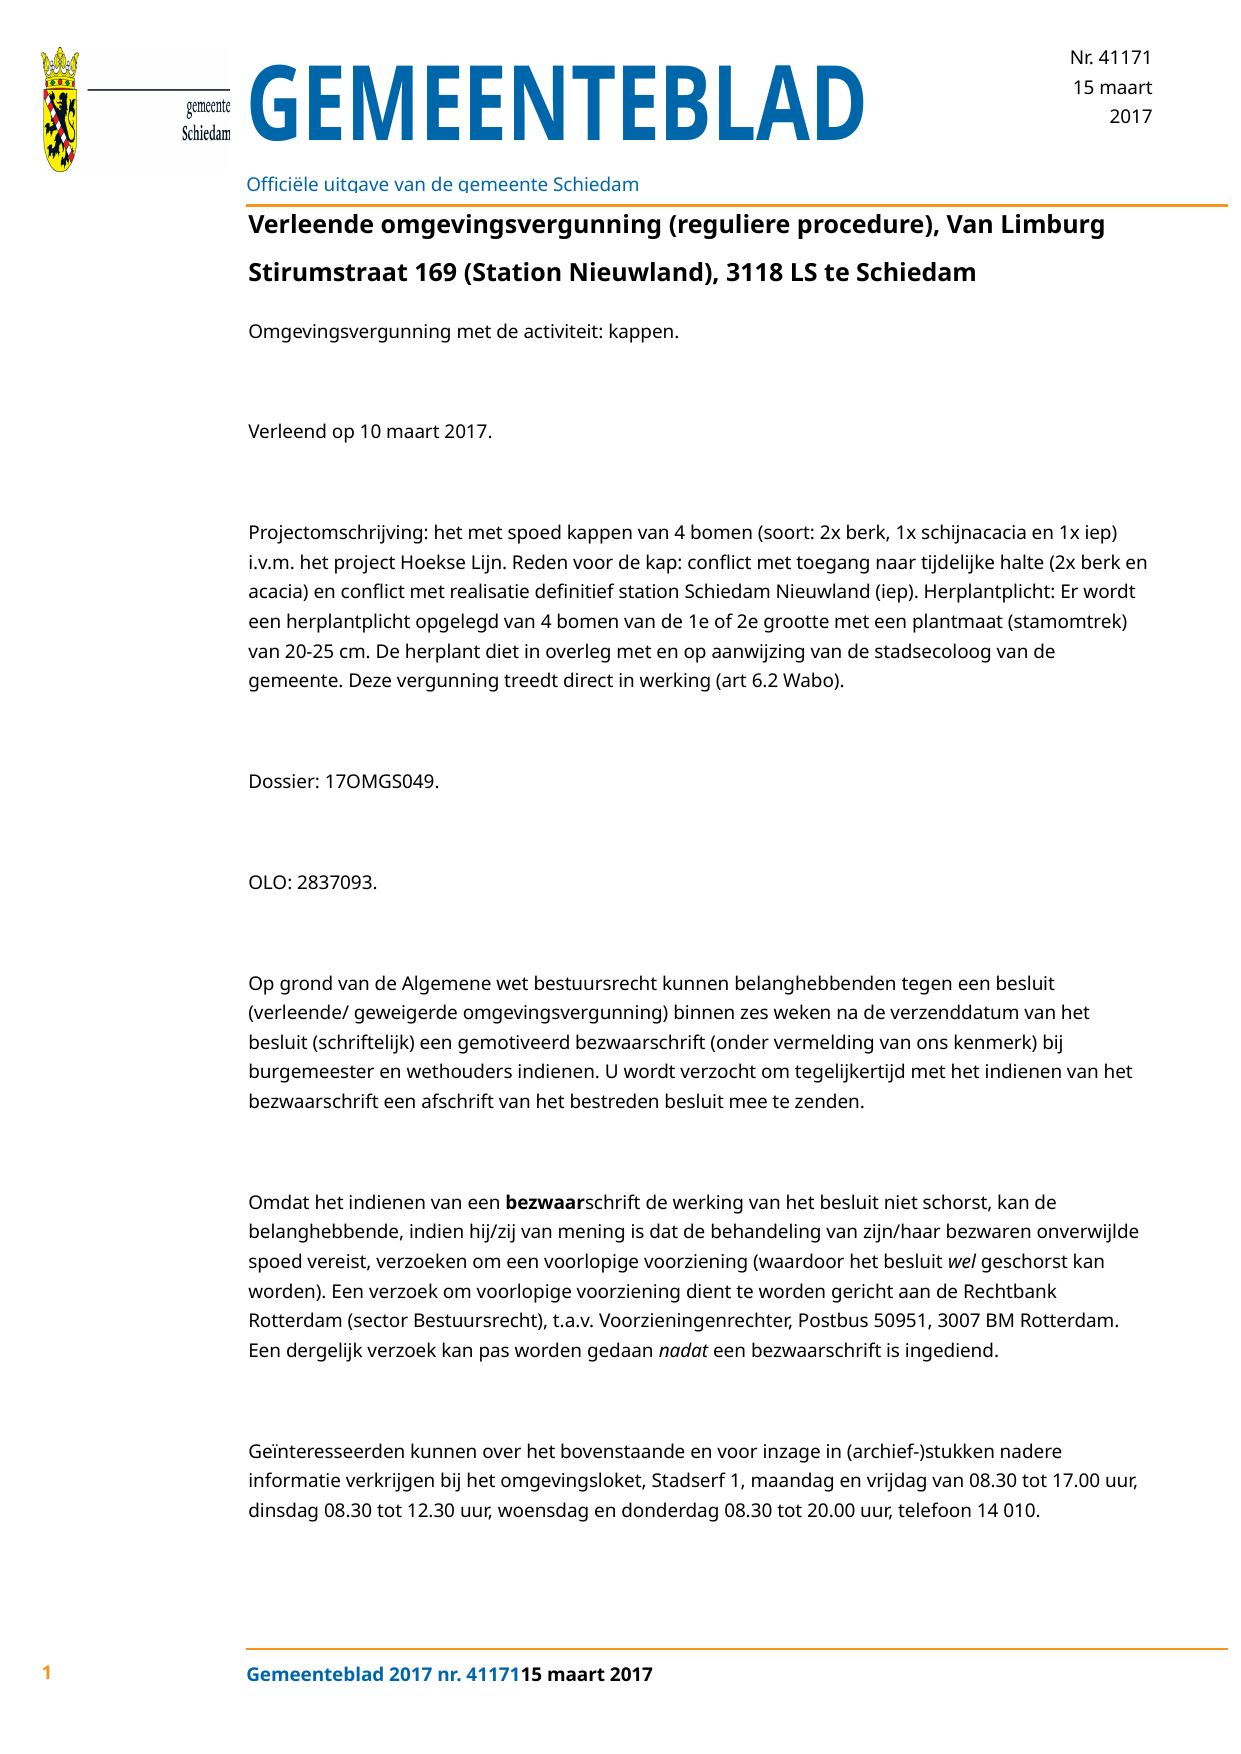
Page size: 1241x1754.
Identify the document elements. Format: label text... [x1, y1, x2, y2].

picture [41, 47, 231, 172]
text Dossier: 17OMGS049. [248, 768, 1152, 794]
text Omdat het indienen van een bezwaarschrift de werking van het besluit niet schorst, kan de belanghebbende, indien hij/zij van mening is dat de behandeling van zijn/haar bezwaren onverwijlde spoed vereist, verzoeken om een voorlopige voorziening (waardoor het besluit wel geschorst kan worden). Een verzoek om voorlopige voorziening dient te worden gericht aan de Rechtbank Rotterdam (sector Bestuursrecht), t.a.v. Voorzieningenrechter, Postbus 50951, 3007 BM Rotterdam. Een dergelijk verzoek kan pas worden gedaan nadat een bezwaarschrift is ingediend. [248, 1189, 1152, 1363]
text Projectomschrijving: het met spoed kappen van 4 bomen (soort: 2x berk, 1x schijnacacia en 1x iep) i.v.m. het project Hoekse Lijn. Reden voor de kap: conflict met toegang naar tijdelijke halte (2x berk en acacia) en conflict met realisatie definitief station Schiedam Nieuwland (iep). Herplantplicht: Er wordt een herplantplicht opgelegd van 4 bomen van de 1e of 2e grootte met een plantmaat (stamomtrek) van 20-25 cm. De herplant diet in overleg met en op aanwijzing van de stadsecoloog van de gemeente. Deze vergunning treedt direct in werking (art 6.2 Wabo). [248, 519, 1152, 693]
text OLO: 2837093. [248, 869, 1152, 895]
text Verleende omgevingsvergunning (reguliere procedure), Van Limburg Stirumstraat 169 (Station Nieuwland), 3118 LS te Schiedam [248, 207, 1152, 288]
text Geïnteresseerden kunnen over het bovenstaande en voor inzage in (archief-)stukken nadere informatie verkrijgen bij het omgevingsloket, Stadserf 1, maandag en vrijdag van 08.30 tot 17.00 uur, dinsdag 08.30 tot 12.30 uur, woensdag en donderdag 08.30 tot 20.00 uur, telefoon 14 010. [248, 1438, 1152, 1523]
text Omgevingsvergunning met de activiteit: kappen. [248, 318, 1152, 344]
text Op grond van de Algemene wet bestuursrecht kunnen belanghebbenden tegen een besluit (verleende/ geweigerde omgevingsvergunning) binnen zes weken na de verzenddatum van het besluit (schriftelijk) een gemotiveerd bezwaarschrift (onder vermelding van ons kenmerk) bij burgemeester en wethouders indienen. U wordt verzocht om tegelijkertijd met het indienen van het bezwaarschrift een afschrift van het bestreden besluit mee te zenden. [248, 970, 1152, 1114]
text Verleend op 10 maart 2017. [248, 419, 1152, 444]
